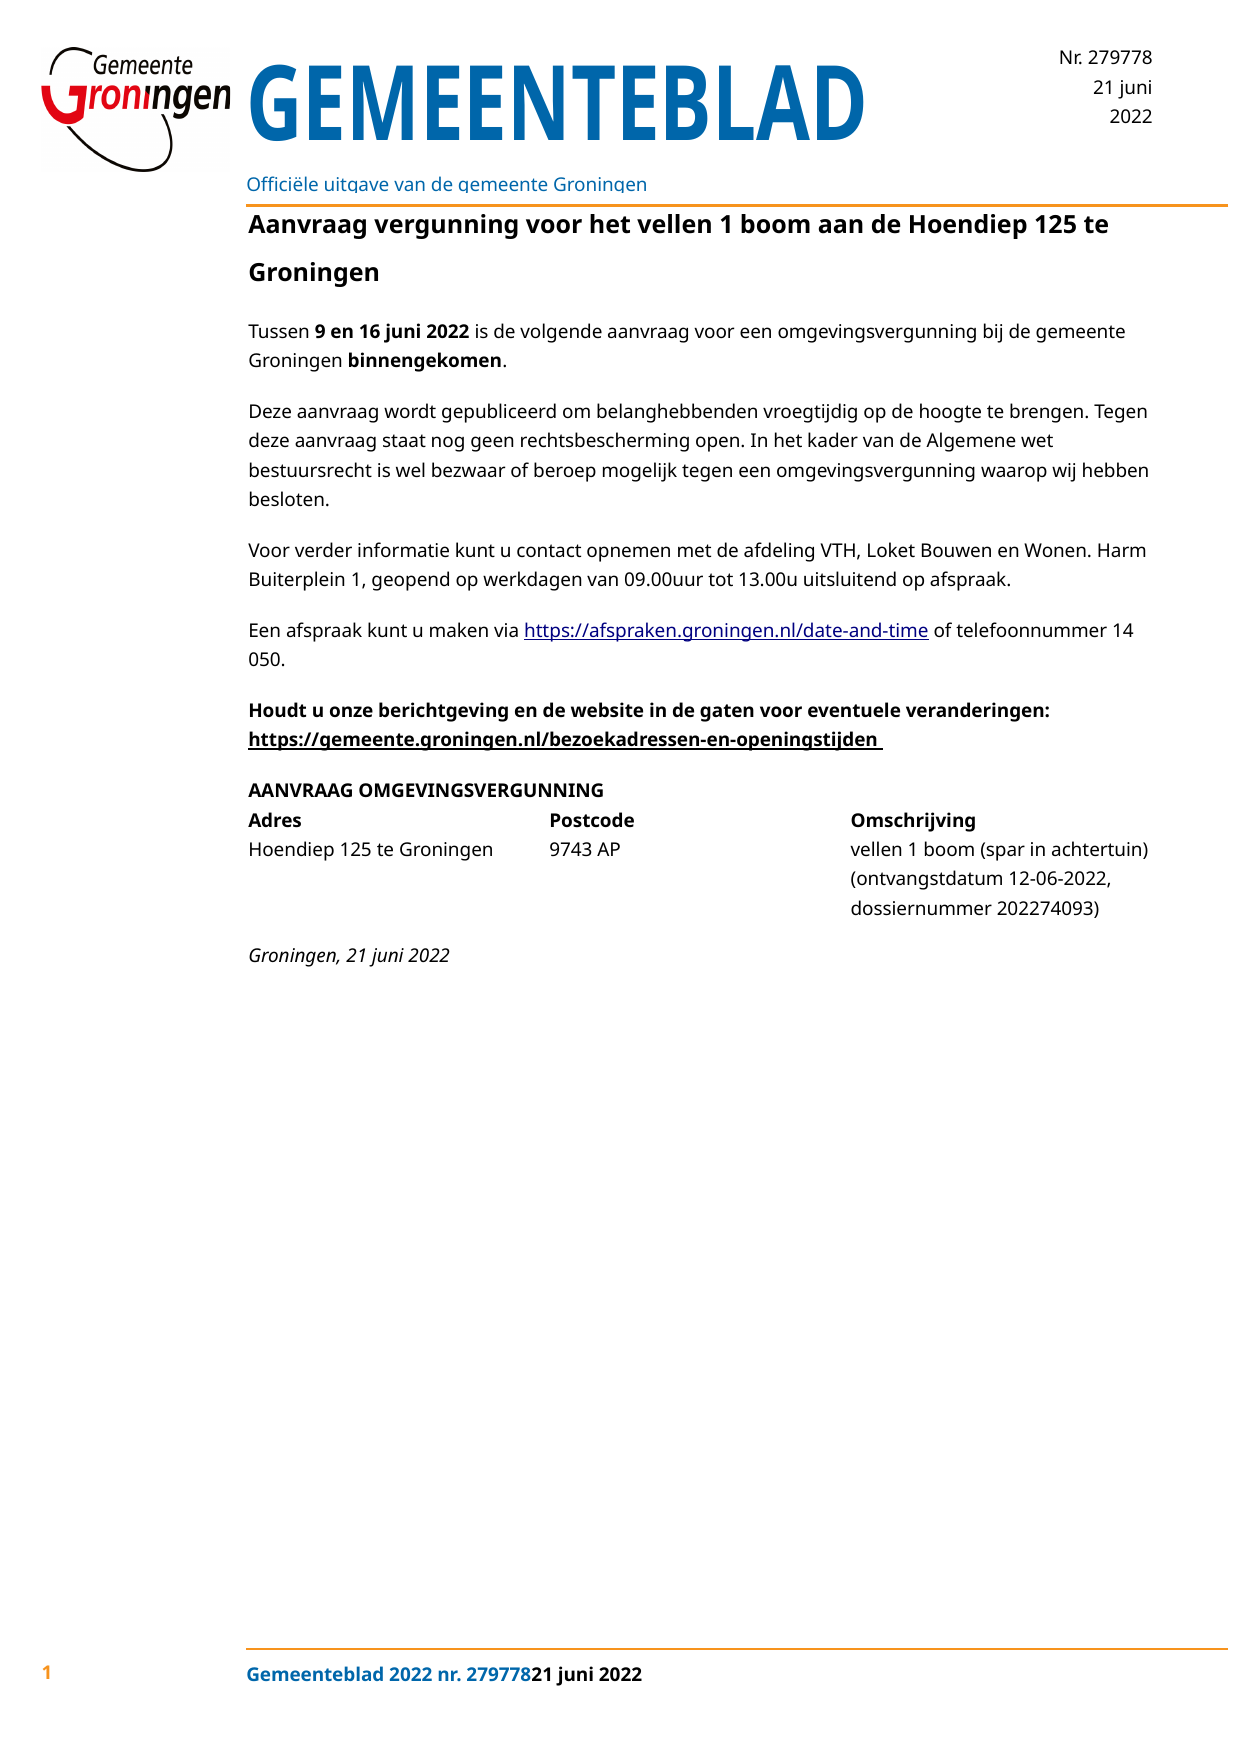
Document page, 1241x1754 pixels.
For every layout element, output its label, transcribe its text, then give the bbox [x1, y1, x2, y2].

table_header Postcode [549, 807, 850, 832]
text Aanvraag vergunning voor het vellen 1 boom aan de Hoendiep 125 te Groningen [248, 207, 1152, 288]
table_header vellen 1 boom (spar in achtertuin) (ontvangstdatum 12-06-2022, dossiernummer 202274093) [850, 836, 1152, 921]
table_header Hoendiep 125 te Groningen [248, 836, 549, 921]
text Groningen, 21 juni 2022 [248, 942, 1152, 968]
text Houdt u onze berichtgeving en de website in de gaten voor eventuele veranderingen: https://gemeente.groningen.nl/bezoekadressen-en-openingstijden [248, 697, 1152, 752]
text Tussen 9 en 16 juni 2022 is de volgende aanvraag voor een omgevingsvergunning bij de gemeente Groningen binnengekomen. [248, 318, 1152, 373]
text Voor verder informatie kunt u contact opnemen met de afdeling VTH, Loket Bouwen en Wonen. Harm Buiterplein 1, geopend op werkdagen van 09.00uur tot 13.00u uitsluitend op afspraak. [248, 537, 1152, 592]
table_header 9743 AP [549, 836, 850, 921]
text Deze aanvraag wordt gepubliceerd om belanghebbenden vroegtijdig op de hoogte te brengen. Tegen deze aanvraag staat nog geen rechtsbescherming open. In het kader van de Algemene wet bestuursrecht is wel bezwaar of beroep mogelijk tegen een omgevingsvergunning waarop wij hebben besloten. [248, 398, 1152, 512]
text AANVRAAG OMGEVINGSVERGUNNING [248, 777, 1152, 803]
text Een afspraak kunt u maken via https://afspraken.groningen.nl/date-and-time of telefoonnummer 14 050. [248, 617, 1152, 672]
picture [41, 47, 231, 172]
table_header Adres [248, 807, 549, 832]
table_header Omschrijving [850, 807, 1152, 832]
